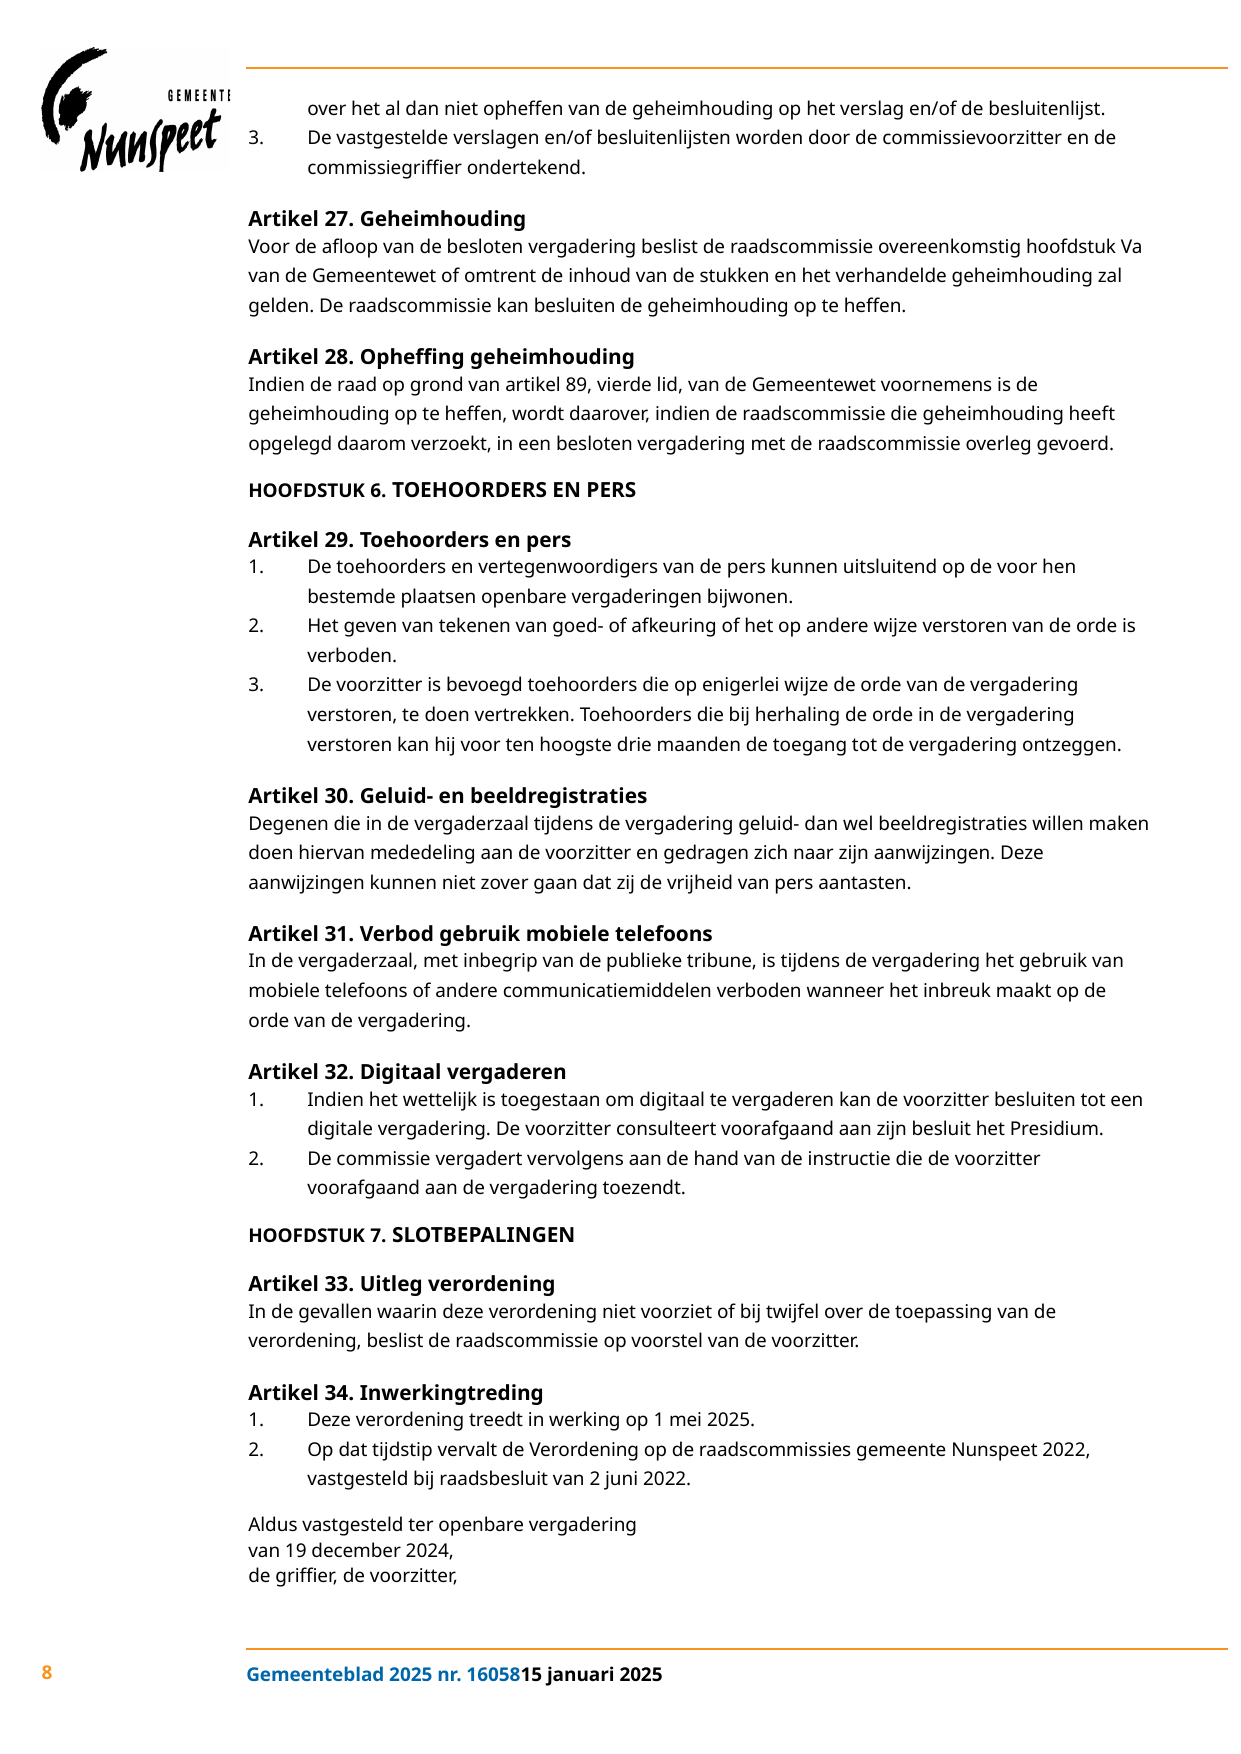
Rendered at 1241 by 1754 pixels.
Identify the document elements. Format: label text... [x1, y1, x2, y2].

text Degenen die in de vergaderzaal tijdens de vergadering geluid- dan wel beeldregistraties willen maken doen hiervan mededeling aan de voorzitter en gedragen zich naar zijn aanwijzingen. Deze aanwijzingen kunnen niet zover gaan dat zij de vrijheid van pers aantasten. [248, 810, 1152, 894]
list Het geven van tekenen van goed- of afkeuring of het op andere wijze verstoren van de orde is verboden. [248, 612, 1152, 668]
list over het al dan niet opheffen van de geheimhouding op het verslag en/of de besluitenlijst. [248, 95, 1152, 121]
text Artikel 33. Uitleg verordening [248, 1269, 1152, 1298]
text In de gevallen waarin deze verordening niet voorziet of bij twijfel over de toepassing van de verordening, beslist de raadscommissie op voorstel van de voorzitter. [248, 1298, 1152, 1353]
text Indien de raad op grond van artikel 89, vierde lid, van de Gemeentewet voornemens is de geheimhouding op te heffen, wordt daarover, indien de raadscommissie die geheimhouding heeft opgelegd daarom verzoekt, in een besloten vergadering met de raadscommissie overleg gevoerd. [248, 371, 1152, 456]
text de griffier, de voorzitter, [248, 1562, 1152, 1588]
text Artikel 34. Inwerkingtreding [248, 1378, 1152, 1406]
text Artikel 31. Verbod gebruik mobiele telefoons [248, 919, 1152, 948]
picture [41, 47, 231, 172]
list De voorzitter is bevoegd toehoorders die op enigerlei wijze de orde van de vergadering verstoren, te doen vertrekken. Toehoorders die bij herhaling de orde in de vergadering verstoren kan hij voor ten hoogste drie maanden de toegang tot de vergadering ontzeggen. [248, 672, 1152, 757]
text Aldus vastgesteld ter openbare vergadering [248, 1511, 1152, 1537]
text Voor de afloop van de besloten vergadering beslist de raadscommissie overeenkomstig hoofdstuk Va van de Gemeentewet of omtrent de inhoud van de stukken en het verhandelde geheimhouding zal gelden. De raadscommissie kan besluiten de geheimhouding op te heffen. [248, 233, 1152, 318]
text Artikel 32. Digitaal vergaderen [248, 1057, 1152, 1086]
text van 19 december 2024, [248, 1537, 1152, 1562]
text HOOFDSTUK 6. TOEHOORDERS EN PERS [248, 476, 1152, 504]
list Indien het wettelijk is toegestaan om digitaal te vergaderen kan de voorzitter besluiten tot een digitale vergadering. De voorzitter consulteert voorafgaand aan zijn besluit het Presidium. [248, 1086, 1152, 1141]
list De commissie vergadert vervolgens aan de hand van de instructie die de voorzitter voorafgaand aan de vergadering toezendt. [248, 1145, 1152, 1200]
list Op dat tijdstip vervalt de Verordening op de raadscommissies gemeente Nunspeet 2022, vastgesteld bij raadsbesluit van 2 juni 2022. [248, 1436, 1152, 1491]
text HOOFDSTUK 7. SLOTBEPALINGEN [248, 1220, 1152, 1248]
list Deze verordening treedt in werking op 1 mei 2025. [248, 1406, 1152, 1432]
text In de vergaderzaal, met inbegrip van de publieke tribune, is tijdens de vergadering het gebruik van mobiele telefoons of andere communicatiemiddelen verboden wanneer het inbreuk maakt op de orde van de vergadering. [248, 948, 1152, 1033]
text Artikel 30. Geluid- en beeldregistraties [248, 781, 1152, 810]
text Artikel 29. Toehoorders en pers [248, 525, 1152, 553]
list De toehoorders en vertegenwoordigers van de pers kunnen uitsluitend op de voor hen bestemde plaatsen openbare vergaderingen bijwonen. [248, 553, 1152, 609]
text Artikel 27. Geheimhouding [248, 204, 1152, 233]
text Artikel 28. Opheffing geheimhouding [248, 342, 1152, 371]
list De vastgestelde verslagen en/of besluitenlijsten worden door de commissievoorzitter en de commissiegriffier ondertekend. [248, 124, 1152, 180]
